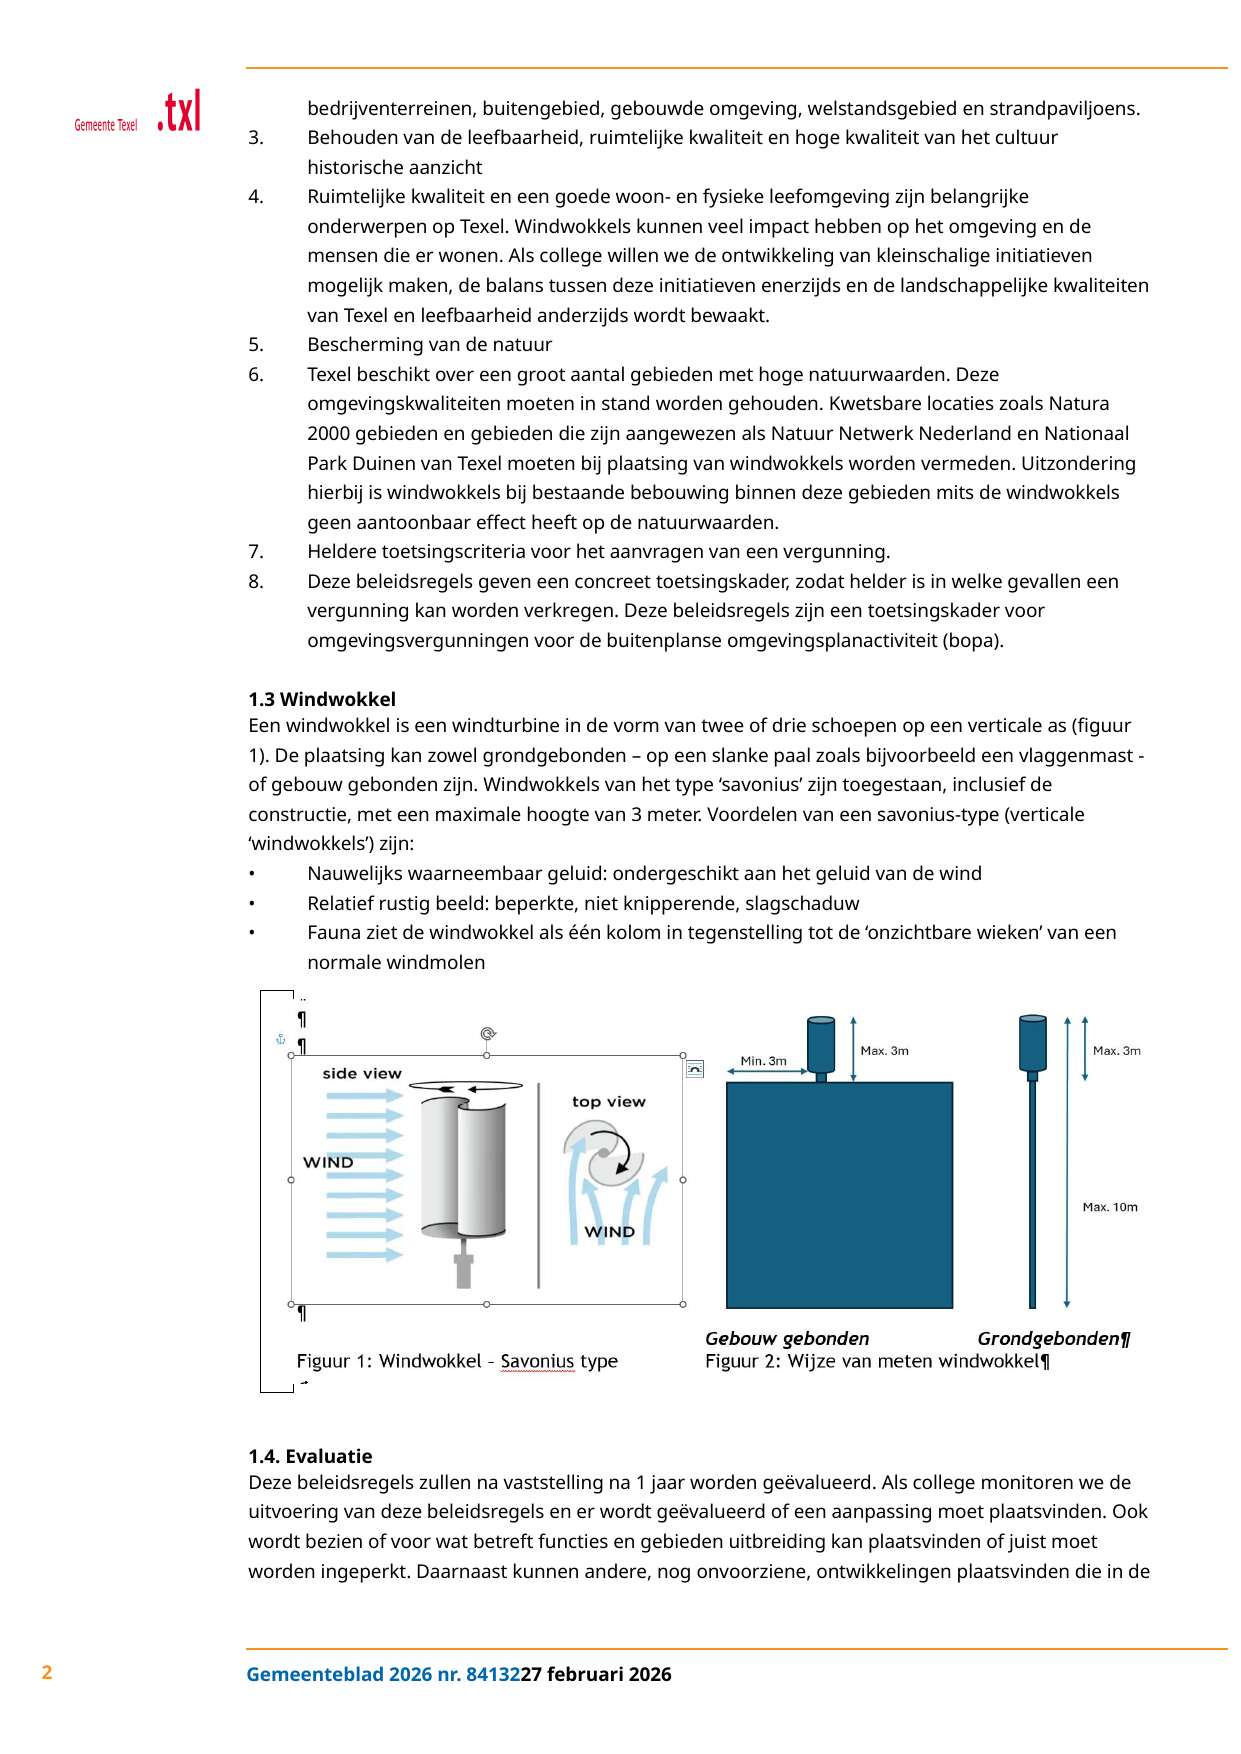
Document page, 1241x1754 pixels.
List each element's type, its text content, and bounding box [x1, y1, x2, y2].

list Texel beschikt over een groot aantal gebieden met hoge natuurwaarden. Deze omgevingskwaliteiten moeten in stand worden gehouden. Kwetsbare locaties zoals Natura 2000 gebieden en gebieden die zijn aangewezen als Natuur Netwerk Nederland en Nationaal Park Duinen van Texel moeten bij plaatsing van windwokkels worden vermeden. Uitzondering hierbij is windwokkels bij bestaande bebouwing binnen deze gebieden mits de windwokkels geen aantoonbaar effect heeft op de natuurwaarden. [248, 361, 1152, 535]
list Behouden van de leefbaarheid, ruimtelijke kwaliteit en hoge kwaliteit van het cultuur historische aanzicht [248, 124, 1152, 180]
list Nauwelijks waarneembaar geluid: ondergeschikt aan het geluid van de wind [248, 860, 1152, 886]
list Bescherming van de natuur [248, 331, 1152, 357]
list bedrijventerreinen, buitengebied, gebouwde omgeving, welstandsgebied en strandpaviljoens. [248, 95, 1152, 121]
list Relatief rustig beeld: beperkte, niet knipperende, slagschaduw [248, 890, 1152, 915]
text Een windwokkel is een windturbine in de vorm van twee of drie schoepen op een verticale as (figuur 1). De plaatsing kan zowel grondgebonden – op een slanke paal zoals bijvoorbeeld een vlaggenmast - of gebouw gebonden zijn. Windwokkels van het type ‘savonius’ zijn toegestaan, inclusief de constructie, met een maximale hoogte van 3 meter. Voordelen van een savonius-type (verticale ‘windwokkels’) zijn: [248, 712, 1152, 856]
picture [268, 999, 1173, 1384]
list Heldere toetsingscriteria voor het aanvragen van een vergunning. [248, 538, 1152, 564]
text 1.4. Evaluatie [248, 1443, 1152, 1469]
text 1.3 Windwokkel [248, 686, 1152, 712]
list Fauna ziet de windwokkel als één kolom in tegenstelling tot de ‘onzichtbare wieken’ van een normale windmolen [248, 919, 1152, 974]
text Deze beleidsregels zullen na vaststelling na 1 jaar worden geëvalueerd. Als college monitoren we de uitvoering van deze beleidsregels en er wordt geëvalueerd of een aanpassing moet plaatsvinden. Ook wordt bezien of voor wat betreft functies en gebieden uitbreiding kan plaatsvinden of juist moet worden ingeperkt. Daarnaast kunnen andere, nog onvoorziene, ontwikkelingen plaatsvinden die in de [248, 1469, 1152, 1583]
list Deze beleidsregels geven een concreet toetsingskader, zodat helder is in welke gevallen een vergunning kan worden verkregen. Deze beleidsregels zijn een toetsingskader voor omgevingsvergunningen voor de buitenplanse omgevingsplanactiviteit (bopa). [248, 568, 1152, 653]
picture [41, 47, 231, 172]
list Ruimtelijke kwaliteit en een goede woon- en fysieke leefomgeving zijn belangrijke onderwerpen op Texel. Windwokkels kunnen veel impact hebben op het omgeving en de mensen die er wonen. Als college willen we de ontwikkeling van kleinschalige initiatieven mogelijk maken, de balans tussen deze initiatieven enerzijds en de landschappelijke kwaliteiten van Texel en leefbaarheid anderzijds wordt bewaakt. [248, 183, 1152, 328]
